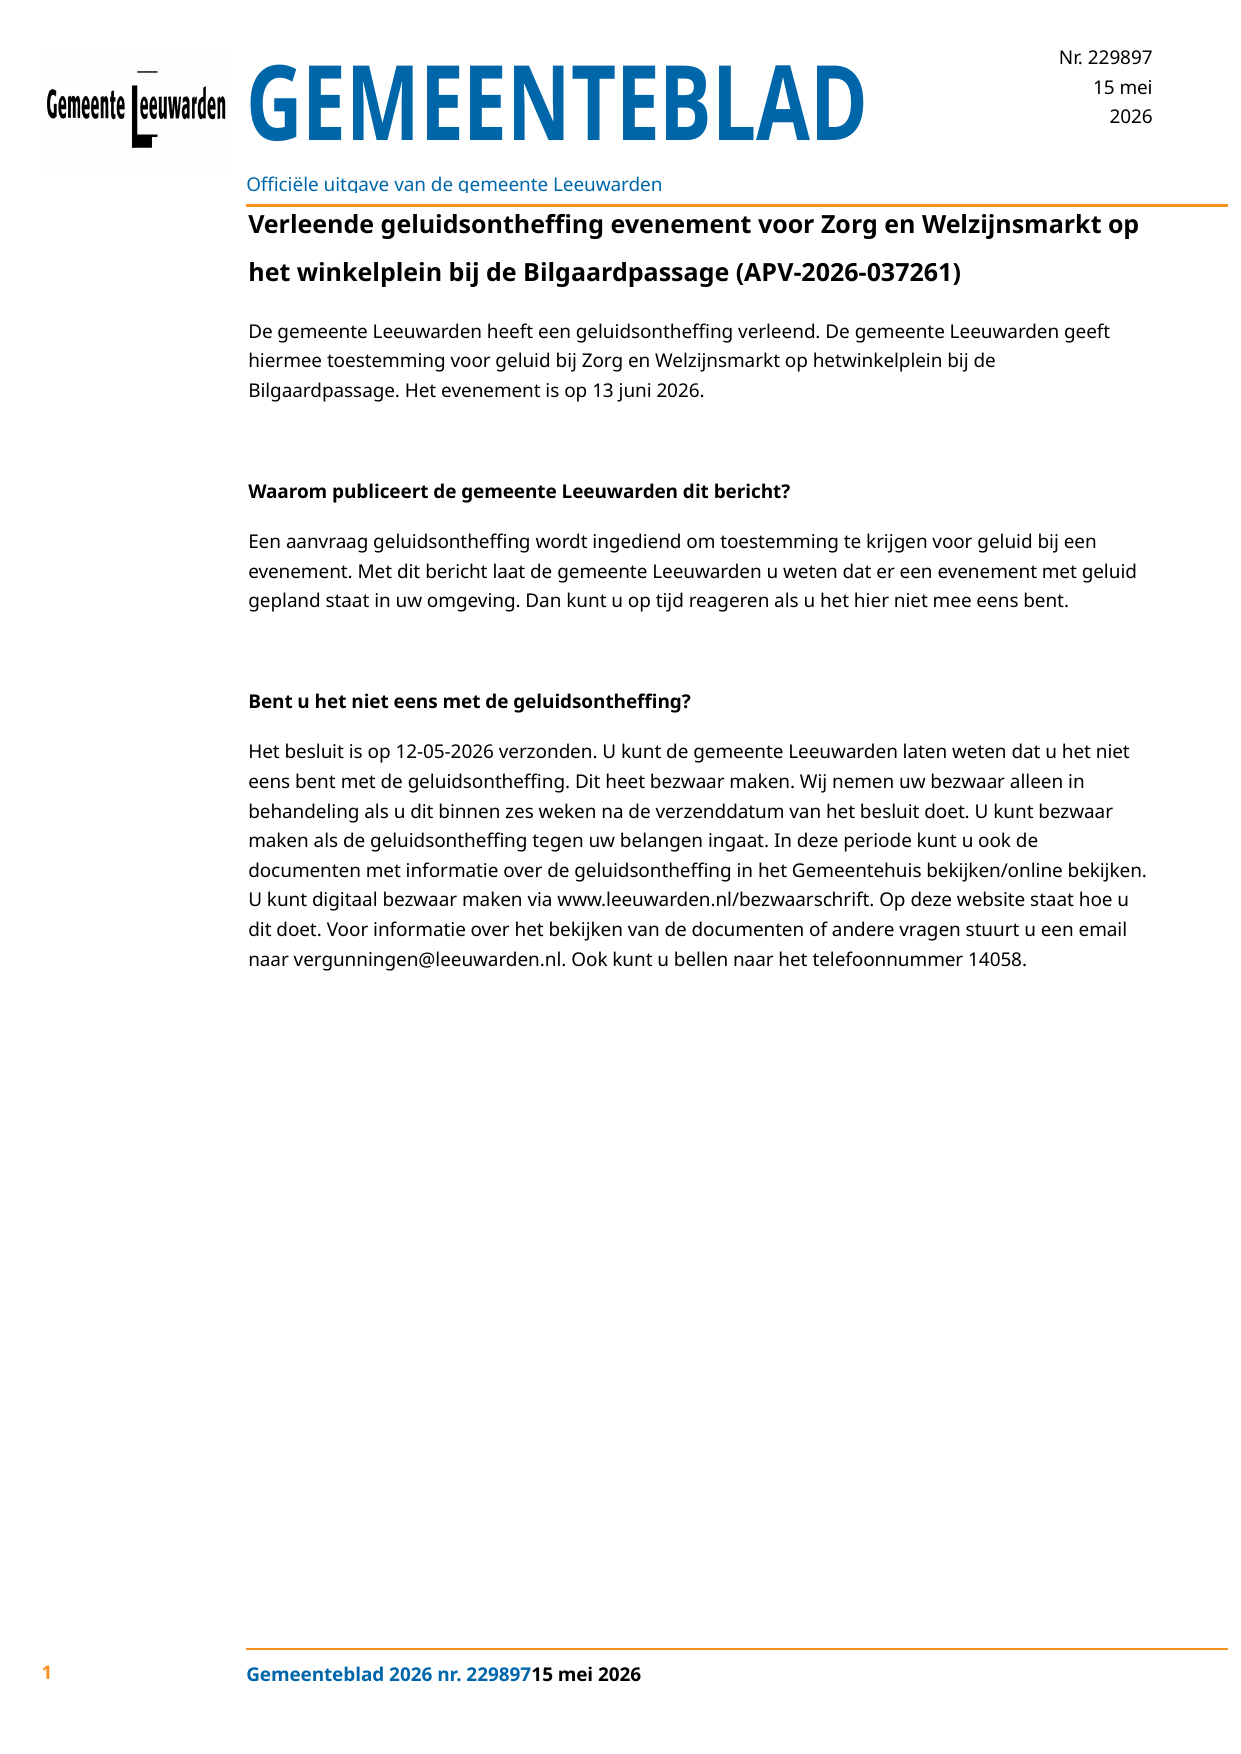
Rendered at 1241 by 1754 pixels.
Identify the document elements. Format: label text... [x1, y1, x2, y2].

text Waarom publiceert de gemeente Leeuwarden dit bericht? [248, 478, 1152, 504]
text Het besluit is op 12-05-2026 verzonden. U kunt de gemeente Leeuwarden laten weten dat u het niet eens bent met de geluidsontheffing. Dit heet bezwaar maken. Wij nemen uw bezwaar alleen in behandeling als u dit binnen zes weken na de verzenddatum van het besluit doet. U kunt bezwaar maken als de geluidsontheffing tegen uw belangen ingaat. In deze periode kunt u ook de documenten met informatie over de geluidsontheffing in het Gemeentehuis bekijken/online bekijken. U kunt digitaal bezwaar maken via www.leeuwarden.nl/bezwaarschrift. Op deze website staat hoe u dit doet. Voor informatie over het bekijken van de documenten of andere vragen stuurt u een email naar vergunningen@leeuwarden.nl. Ook kunt u bellen naar het telefoonnummer 14058. [248, 739, 1152, 972]
text Verleende geluidsontheffing evenement voor Zorg en Welzijnsmarkt op het winkelplein bij de Bilgaardpassage (APV-2026-037261) [248, 207, 1152, 288]
text Bent u het niet eens met de geluidsontheffing? [248, 688, 1152, 714]
text Een aanvraag geluidsontheffing wordt ingediend om toestemming te krijgen voor geluid bij een evenement. Met dit bericht laat de gemeente Leeuwarden u weten dat er een evenement met geluid gepland staat in uw omgeving. Dan kunt u op tijd reageren als u het hier niet mee eens bent. [248, 528, 1152, 613]
picture [41, 47, 231, 172]
text De gemeente Leeuwarden heeft een geluidsontheffing verleend. De gemeente Leeuwarden geeft hiermee toestemming voor geluid bij Zorg en Welzijnsmarkt op hetwinkelplein bij de Bilgaardpassage. Het evenement is op 13 juni 2026. [248, 318, 1152, 403]
